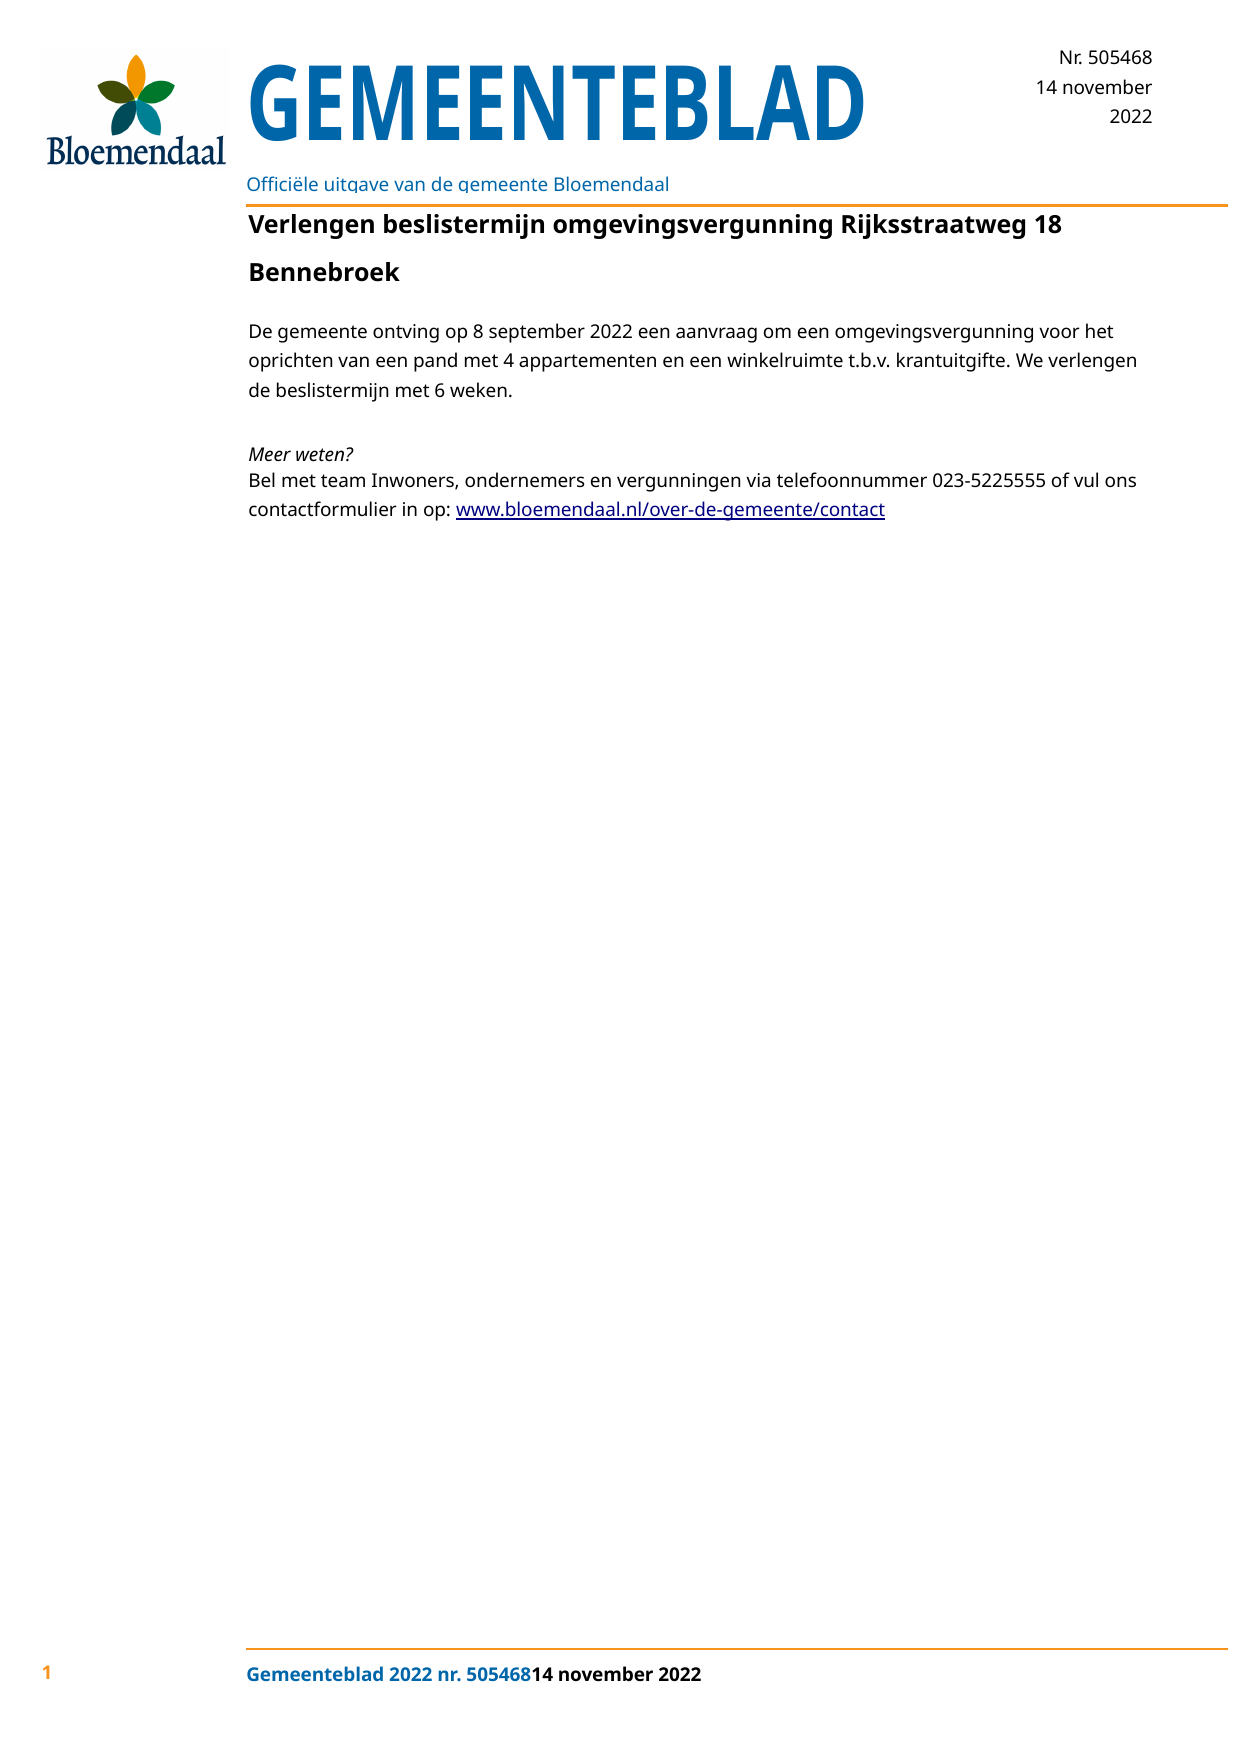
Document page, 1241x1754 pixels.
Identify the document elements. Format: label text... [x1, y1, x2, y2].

text Verlengen beslistermijn omgevingsvergunning Rijksstraatweg 18 Bennebroek [248, 207, 1152, 288]
picture [41, 47, 231, 172]
text Bel met team Inwoners, ondernemers en vergunningen via telefoonnummer 023-5225555 of vul ons contactformulier in op: www.bloemendaal.nl/over-de-gemeente/contact [248, 467, 1152, 522]
text De gemeente ontving op 8 september 2022 een aanvraag om een omgevingsvergunning voor het oprichten van een pand met 4 appartementen en een winkelruimte t.b.v. krantuitgifte. We verlengen de beslistermijn met 6 weken. [248, 318, 1152, 403]
text Meer weten? [248, 441, 1152, 467]
